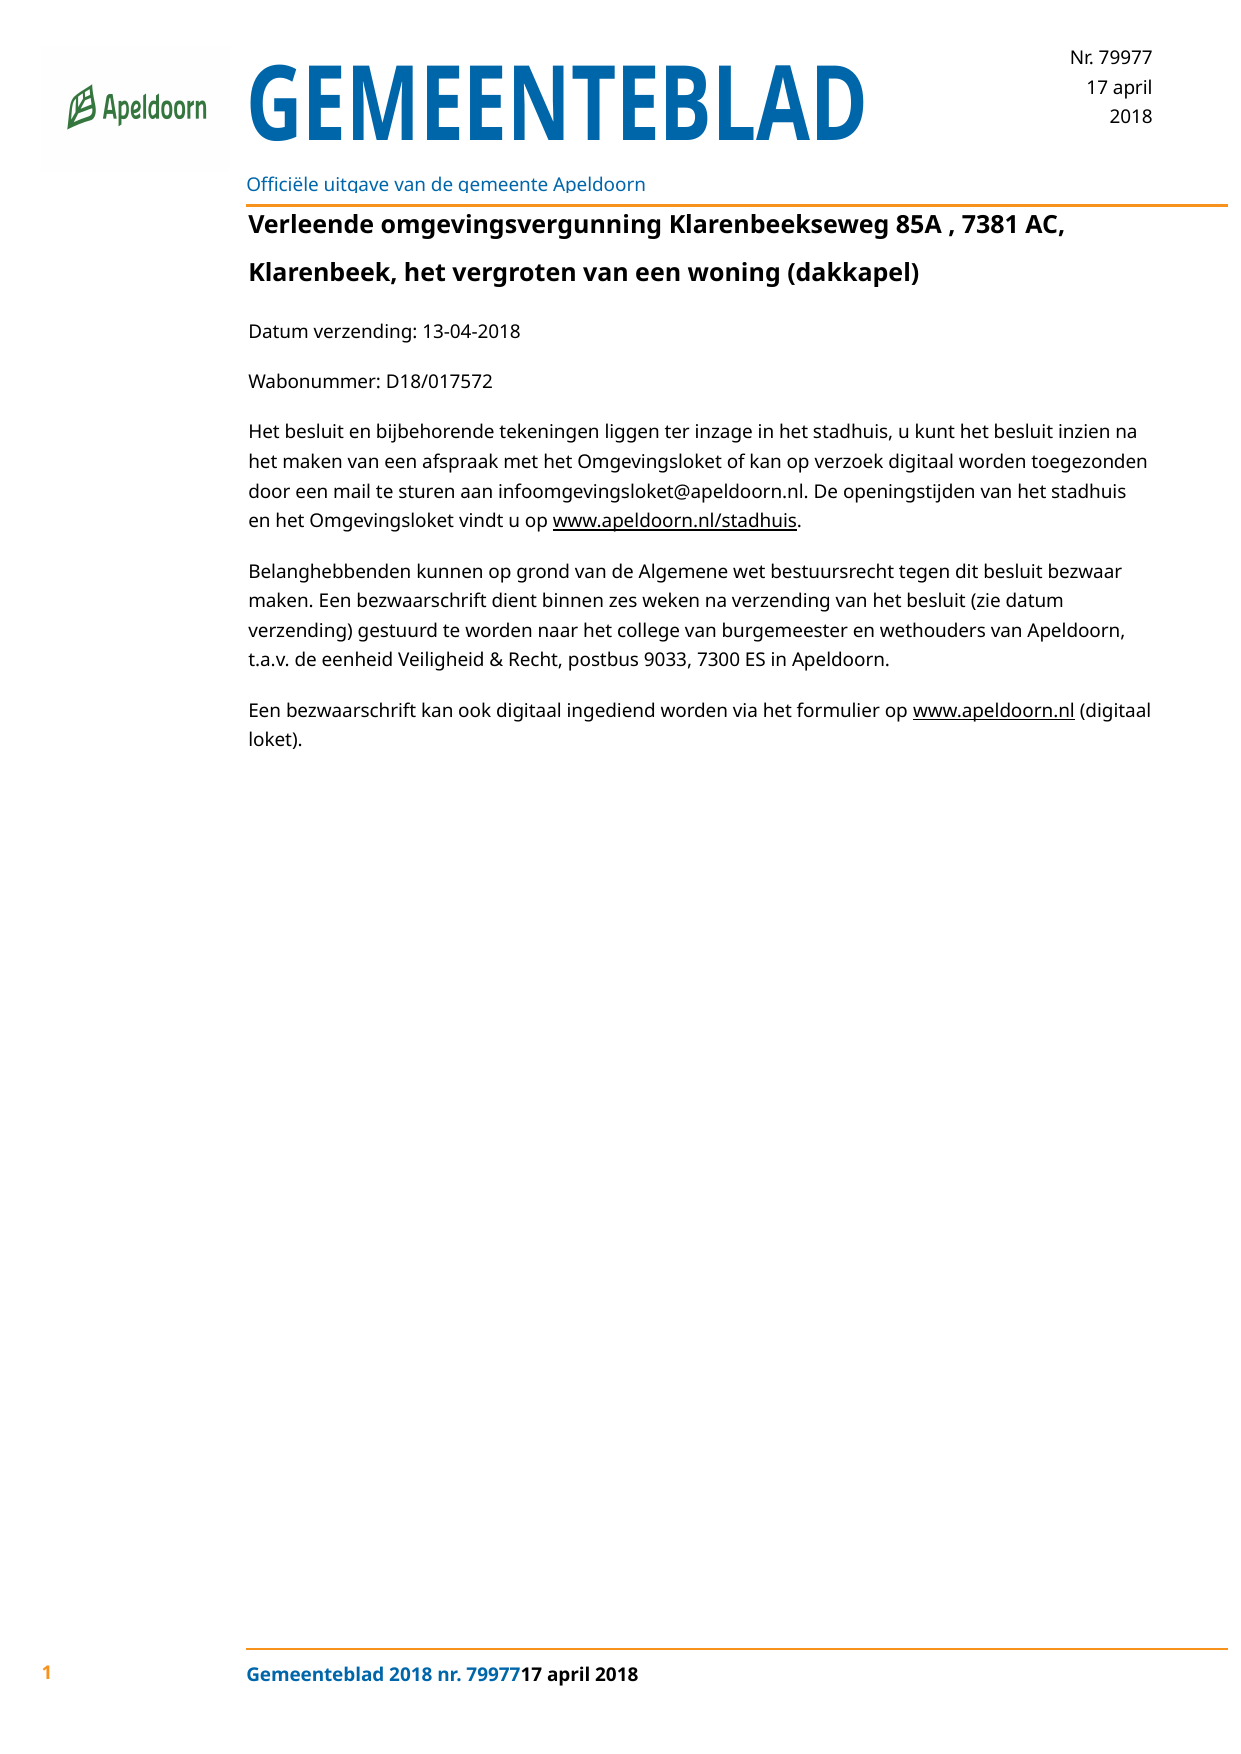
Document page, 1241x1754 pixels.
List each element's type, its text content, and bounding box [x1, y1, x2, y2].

text Een bezwaarschrift kan ook digitaal ingediend worden via het formulier op www.apeldoorn.nl (digitaal loket). [248, 697, 1152, 752]
text Het besluit en bijbehorende tekeningen liggen ter inzage in het stadhuis, u kunt het besluit inzien na het maken van een afspraak met het Omgevingsloket of kan op verzoek digitaal worden toegezonden door een mail te sturen aan infoomgevingsloket@apeldoorn.nl. De openingstijden van het stadhuis en het Omgevingsloket vindt u op www.apeldoorn.nl/stadhuis. [248, 419, 1152, 533]
text Belanghebbenden kunnen op grond van de Algemene wet bestuursrecht tegen dit besluit bezwaar maken. Een bezwaarschrift dient binnen zes weken na verzending van het besluit (zie datum verzending) gestuurd te worden naar het college van burgemeester en wethouders van Apeldoorn, t.a.v. de eenheid Veiligheid & Recht, postbus 9033, 7300 ES in Apeldoorn. [248, 558, 1152, 672]
text Verleende omgevingsvergunning Klarenbeekseweg 85A , 7381 AC, Klarenbeek, het vergroten van een woning (dakkapel) [248, 207, 1152, 288]
picture [41, 47, 231, 172]
text Datum verzending: 13-04-2018 [248, 318, 1152, 344]
text Wabonummer: D18/017572 [248, 368, 1152, 394]
